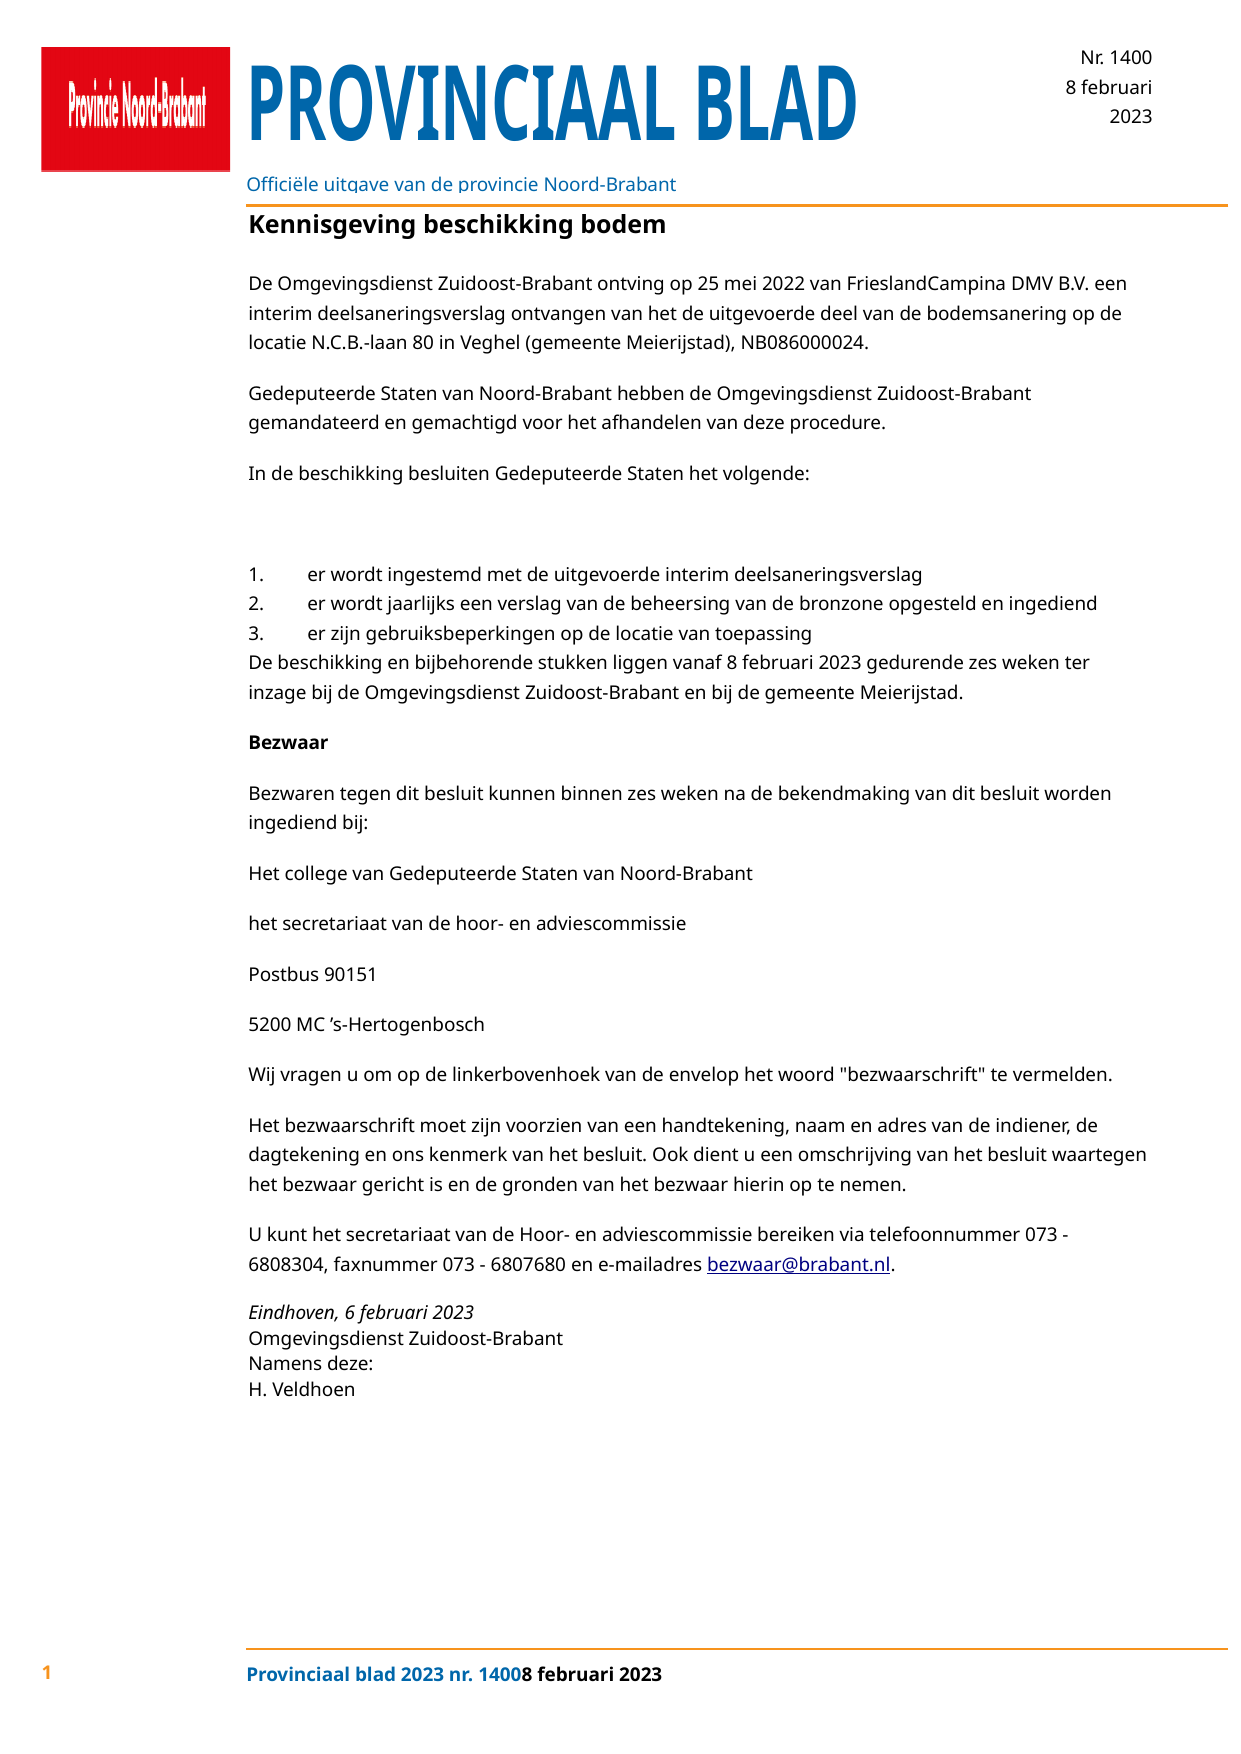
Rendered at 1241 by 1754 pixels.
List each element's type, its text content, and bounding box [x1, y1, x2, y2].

text Eindhoven, 6 februari 2023 [248, 1299, 1152, 1325]
text De Omgevingsdienst Zuidoost-Brabant ontving op 25 mei 2022 van FrieslandCampina DMV B.V. een interim deelsaneringsverslag ontvangen van het de uitgevoerde deel van de bodemsanering op de locatie N.C.B.-laan 80 in Veghel (gemeente Meierijstad), NB086000024. [248, 270, 1152, 355]
text U kunt het secretariaat van de Hoor- en adviescommissie bereiken via telefoonnummer 073 - 6808304, faxnummer 073 - 6807680 en e-mailadres bezwaar@brabant.nl. [248, 1222, 1152, 1277]
text H. Veldhoen [248, 1376, 1152, 1402]
text Kennisgeving beschikking bodem [248, 207, 1152, 241]
text Het bezwaarschrift moet zijn voorzien van een handtekening, naam en adres van de indiener, de dagtekening en ons kenmerk van het besluit. Ook dient u een omschrijving van het besluit waartegen het bezwaar gericht is en de gronden van het bezwaar hierin op te nemen. [248, 1112, 1152, 1197]
text Gedeputeerde Staten van Noord-Brabant hebben de Omgevingsdienst Zuidoost-Brabant gemandateerd en gemachtigd voor het afhandelen van deze procedure. [248, 380, 1152, 435]
text Het college van Gedeputeerde Staten van Noord-Brabant [248, 860, 1152, 886]
text Bezwaren tegen dit besluit kunnen binnen zes weken na de bekendmaking van dit besluit worden ingediend bij: [248, 780, 1152, 835]
text Bezwaar [248, 729, 1152, 755]
list er zijn gebruiksbeperkingen op de locatie van toepassing [248, 620, 1152, 646]
text Namens deze: [248, 1350, 1152, 1376]
text De beschikking en bijbehorende stukken liggen vanaf 8 februari 2023 gedurende zes weken ter inzage bij de Omgevingsdienst Zuidoost-Brabant en bij de gemeente Meierijstad. [248, 649, 1152, 705]
picture [41, 47, 231, 172]
text Postbus 90151 [248, 961, 1152, 986]
text het secretariaat van de hoor- en adviescommissie [248, 910, 1152, 936]
text In de beschikking besluiten Gedeputeerde Staten het volgende: [248, 460, 1152, 486]
list er wordt ingestemd met de uitgevoerde interim deelsaneringsverslag [248, 561, 1152, 586]
list er wordt jaarlijks een verslag van de beheersing van de bronzone opgesteld en ingediend [248, 590, 1152, 616]
text Omgevingsdienst Zuidoost-Brabant [248, 1325, 1152, 1350]
text Wij vragen u om op de linkerbovenhoek van de envelop het woord "bezwaarschrift" te vermelden. [248, 1062, 1152, 1087]
text 5200 MC ’s-Hertogenbosch [248, 1011, 1152, 1037]
